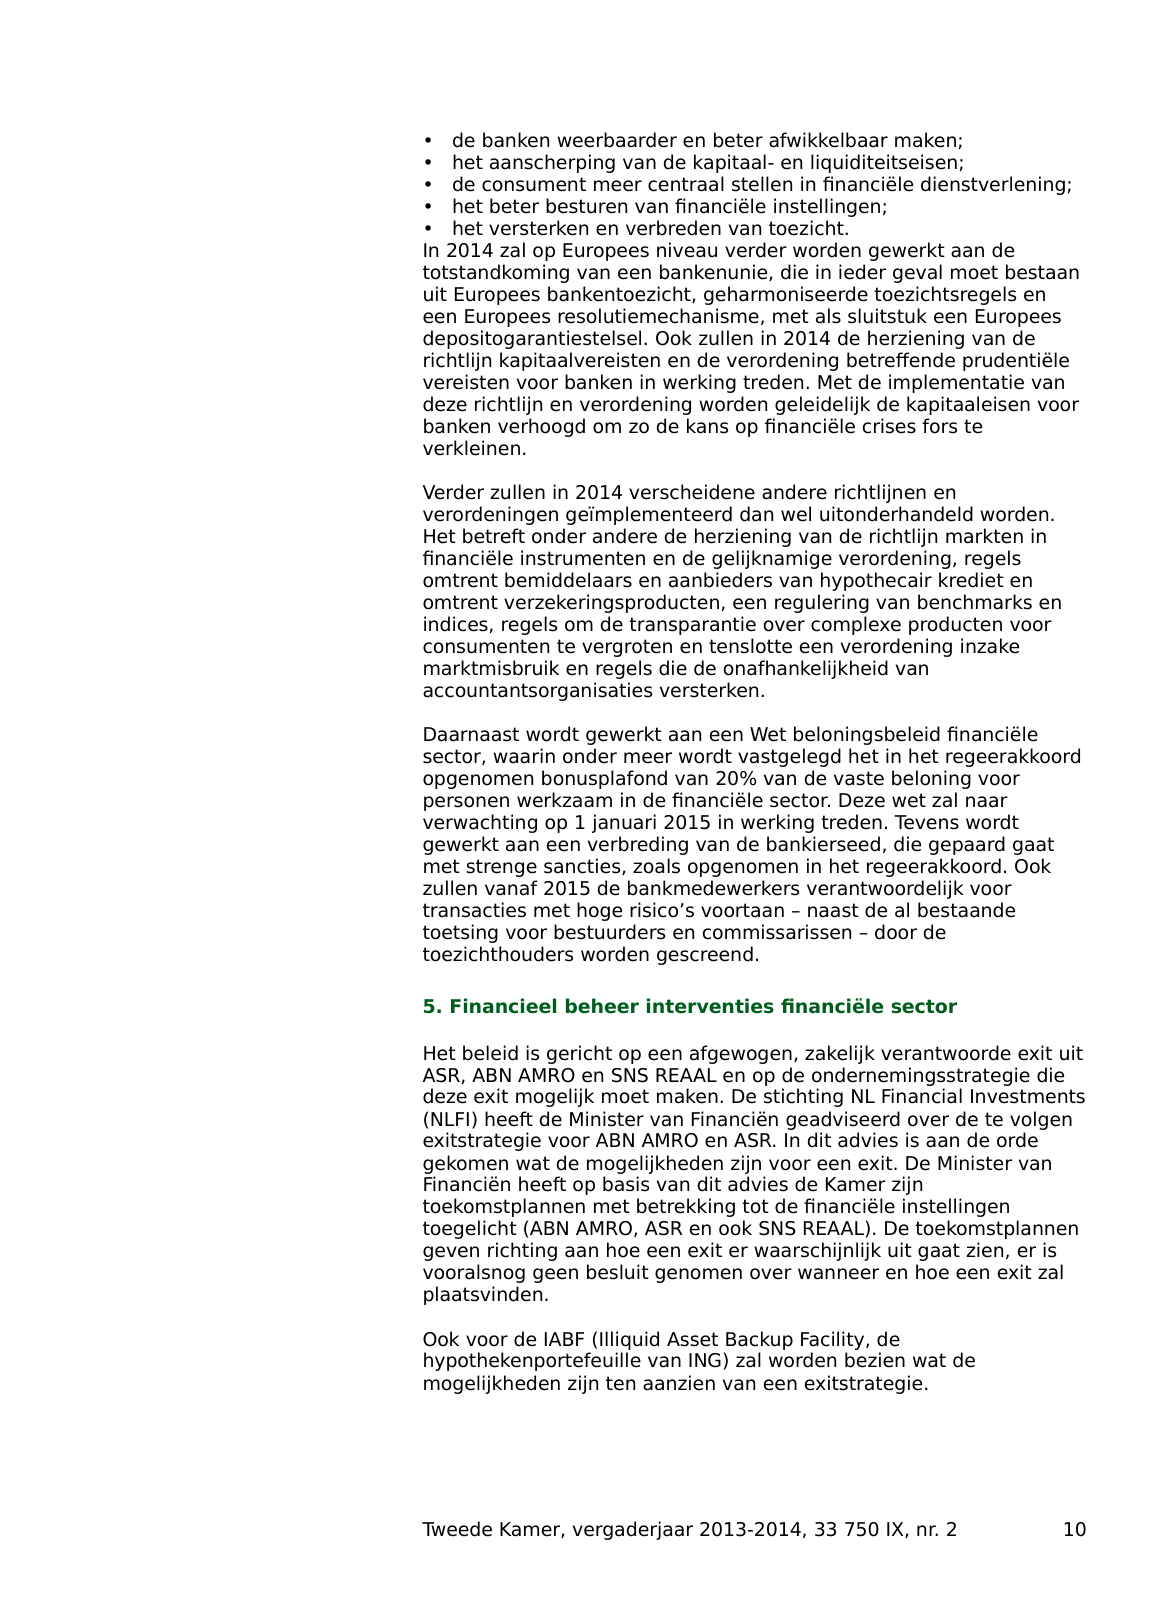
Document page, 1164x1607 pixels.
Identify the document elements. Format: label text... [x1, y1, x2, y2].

subtitle 5. Financieel beheer interventies financiële sector [422, 996, 1087, 1017]
text In 2014 zal op Europees niveau verder worden gewerkt aan de totstandkoming van een bankenunie, die in ieder geval moet bestaan uit Europees bankentoezicht, geharmoniseerde toezichtsregels en een Europees resolutiemechanisme, met als sluitstuk een Europees depositogarantiestelsel. Ook zullen in 2014 de herziening van de richtlijn kapitaalvereisten en de verordening betreffende prudentiële vereisten voor banken in werking treden. Met de implementatie van deze richtlijn en verordening worden geleidelijk de kapitaaleisen voor banken verhoogd om zo de kans op financiële crises fors te verkleinen. [422, 240, 1087, 459]
text Daarnaast wordt gewerkt aan een Wet beloningsbeleid financiële sector, waarin onder meer wordt vastgelegd het in het regeerakkoord opgenomen bonusplafond van 20% van de vaste beloning voor personen werkzaam in de financiële sector. Deze wet zal naar verwachting op 1 januari 2015 in werking treden. Tevens wordt gewerkt aan een verbreding van de bankierseed, die gepaard gaat met strenge sancties, zoals opgenomen in het regeerakkoord. Ook zullen vanaf 2015 de bankmedewerkers verantwoordelijk voor transacties met hoge risico’s voortaan – naast de al bestaande toetsing voor bestuurders en commissarissen – door de toezichthouders worden gescreend. [422, 724, 1087, 966]
text • het beter besturen van financiële instellingen; [422, 196, 1087, 218]
text Verder zullen in 2014 verscheidene andere richtlijnen en verordeningen geïmplementeerd dan wel uitonderhandeld worden. Het betreft onder andere de herziening van de richtlijn markten in financiële instrumenten en de gelijknamige verordening, regels omtrent bemiddelaars en aanbieders van hypothecair krediet en omtrent verzekeringsproducten, een regulering van benchmarks en indices, regels om de transparantie over complexe producten voor consumenten te vergroten en tenslotte een verordening inzake marktmisbruik en regels die de onafhankelijkheid van accountantsorganisaties versterken. [422, 482, 1087, 702]
text Het beleid is gericht op een afgewogen, zakelijk verantwoorde exit uit ASR, ABN AMRO en SNS REAAL en op de ondernemingsstrategie die deze exit mogelijk moet maken. De stichting NL Financial Investments (NLFI) heeft de Minister van Financiën geadviseerd over de te volgen exitstrategie voor ABN AMRO en ASR. In dit advies is aan de orde gekomen wat de mogelijkheden zijn voor een exit. De Minister van Financiën heeft op basis van dit advies de Kamer zijn toekomstplannen met betrekking tot de financiële instellingen toegelicht (ABN AMRO, ASR en ook SNS REAAL). De toekomstplannen geven richting aan hoe een exit er waarschijnlijk uit gaat zien, er is vooralsnog geen besluit genomen over wanneer en hoe een exit zal plaatsvinden. [422, 1042, 1087, 1306]
text Ook voor de IABF (Illiquid Asset Backup Facility, de hypothekenportefeuille van ING) zal worden bezien wat de mogelijkheden zijn ten aanzien van een exitstrategie. [422, 1328, 1087, 1394]
text • het aanscherping van de kapitaal- en liquiditeitseisen; [422, 152, 1087, 174]
text • het versterken en verbreden van toezicht. [422, 218, 1087, 240]
text • de consument meer centraal stellen in financiële dienstverlening; [422, 174, 1087, 196]
text • de banken weerbaarder en beter afwikkelbaar maken; [422, 130, 1087, 152]
